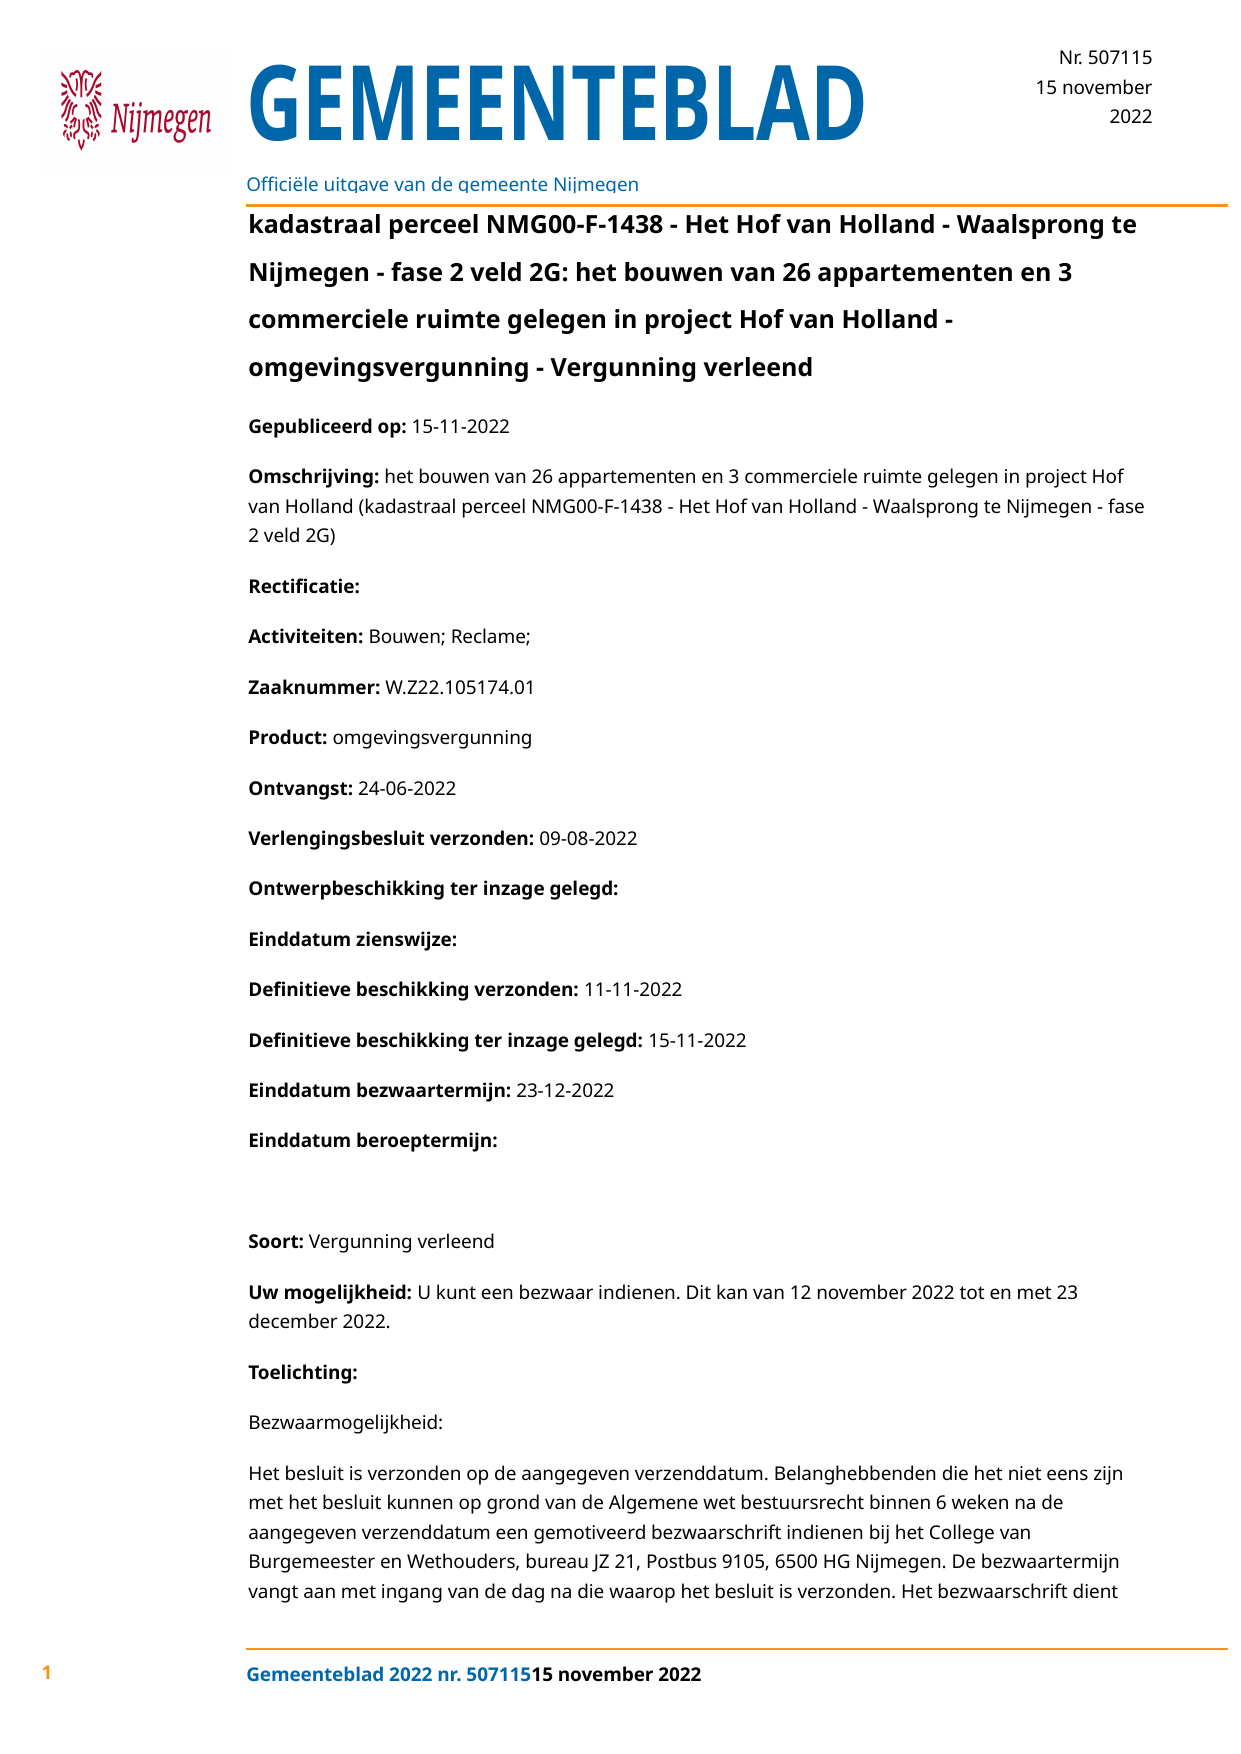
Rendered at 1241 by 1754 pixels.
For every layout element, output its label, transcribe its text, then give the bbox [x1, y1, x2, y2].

text Activiteiten: Bouwen; Reclame; [248, 623, 1152, 649]
text Soort: Vergunning verleend [248, 1228, 1152, 1254]
text Definitieve beschikking ter inzage gelegd: 15-11-2022 [248, 1027, 1152, 1053]
text Het besluit is verzonden op de aangegeven verzenddatum. Belanghebbenden die het niet eens zijn met het besluit kunnen op grond van de Algemene wet bestuursrecht binnen 6 weken na de aangegeven verzenddatum een gemotiveerd bezwaarschrift indienen bij het College van Burgemeester en Wethouders, bureau JZ 21, Postbus 9105, 6500 HG Nijmegen. De bezwaartermijn vangt aan met ingang van de dag na die waarop het besluit is verzonden. Het bezwaarschrift dient [248, 1460, 1152, 1604]
text Ontwerpbeschikking ter inzage gelegd: [248, 876, 1152, 901]
text kadastraal perceel NMG00-F-1438 - Het Hof van Holland - Waalsprong te Nijmegen - fase 2 veld 2G: het bouwen van 26 appartementen en 3 commerciele ruimte gelegen in project Hof van Holland - omgevingsvergunning - Vergunning verleend [248, 207, 1152, 384]
text Definitieve beschikking verzonden: 11-11-2022 [248, 976, 1152, 1002]
text Zaaknummer: W.Z22.105174.01 [248, 674, 1152, 700]
text Verlengingsbesluit verzonden: 09-08-2022 [248, 825, 1152, 851]
text Toelichting: [248, 1359, 1152, 1385]
picture [41, 47, 231, 172]
text Product: omgevingsvergunning [248, 724, 1152, 750]
text Uw mogelijkheid: U kunt een bezwaar indienen. Dit kan van 12 november 2022 tot en met 23 december 2022. [248, 1279, 1152, 1334]
text Einddatum bezwaartermijn: 23-12-2022 [248, 1077, 1152, 1103]
text Omschrijving: het bouwen van 26 appartementen en 3 commerciele ruimte gelegen in project Hof van Holland (kadastraal perceel NMG00-F-1438 - Het Hof van Holland - Waalsprong te Nijmegen - fase 2 veld 2G) [248, 463, 1152, 548]
text Einddatum zienswijze: [248, 926, 1152, 952]
text Ontvangst: 24-06-2022 [248, 775, 1152, 801]
text Einddatum beroeptermijn: [248, 1128, 1152, 1153]
text Rectificatie: [248, 573, 1152, 599]
text Bezwaarmogelijkheid: [248, 1409, 1152, 1435]
text Gepubliceerd op: 15-11-2022 [248, 413, 1152, 439]
